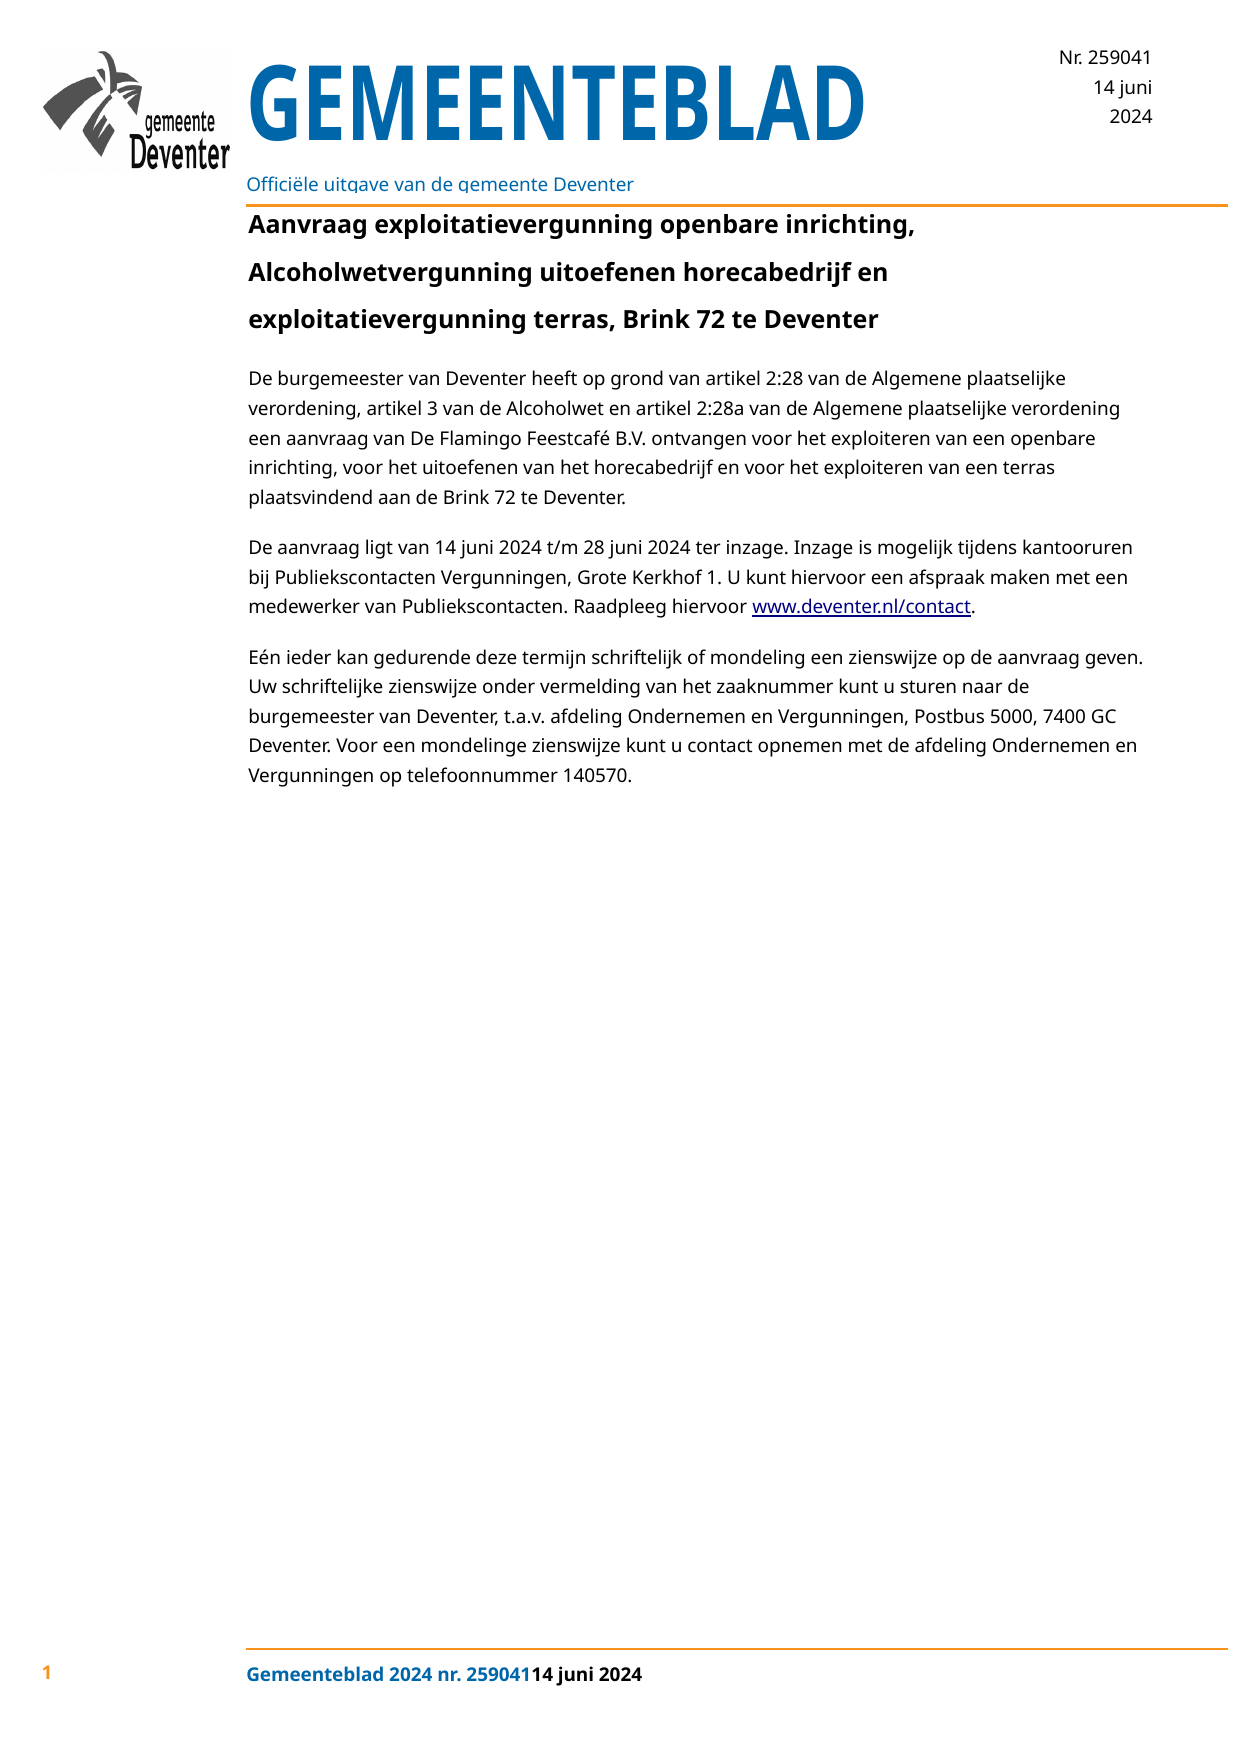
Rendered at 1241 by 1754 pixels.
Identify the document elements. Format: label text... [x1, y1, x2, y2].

text Eén ieder kan gedurende deze termijn schriftelijk of mondeling een zienswijze op de aanvraag geven. Uw schriftelijke zienswijze onder vermelding van het zaaknummer kunt u sturen naar de burgemeester van Deventer, t.a.v. afdeling Ondernemen en Vergunningen, Postbus 5000, 7400 GC Deventer. Voor een mondelinge zienswijze kunt u contact opnemen met de afdeling Ondernemen en Vergunningen op telefoonnummer 140570. [248, 644, 1152, 788]
picture [41, 47, 231, 172]
text De burgemeester van Deventer heeft op grond van artikel 2:28 van de Algemene plaatselijke verordening, artikel 3 van de Alcoholwet en artikel 2:28a van de Algemene plaatselijke verordening een aanvraag van De Flamingo Feestcafé B.V. ontvangen voor het exploiteren van een openbare inrichting, voor het uitoefenen van het horecabedrijf en voor het exploiteren van een terras plaatsvindend aan de Brink 72 te Deventer. [248, 366, 1152, 509]
text De aanvraag ligt van 14 juni 2024 t/m 28 juni 2024 ter inzage. Inzage is mogelijk tijdens kantooruren bij Publiekscontacten Vergunningen, Grote Kerkhof 1. U kunt hiervoor een afspraak maken met een medewerker van Publiekscontacten. Raadpleeg hiervoor www.deventer.nl/contact. [248, 534, 1152, 619]
text Aanvraag exploitatievergunning openbare inrichting, Alcoholwetvergunning uitoefenen horecabedrijf en exploitatievergunning terras, Brink 72 te Deventer [248, 207, 1152, 336]
